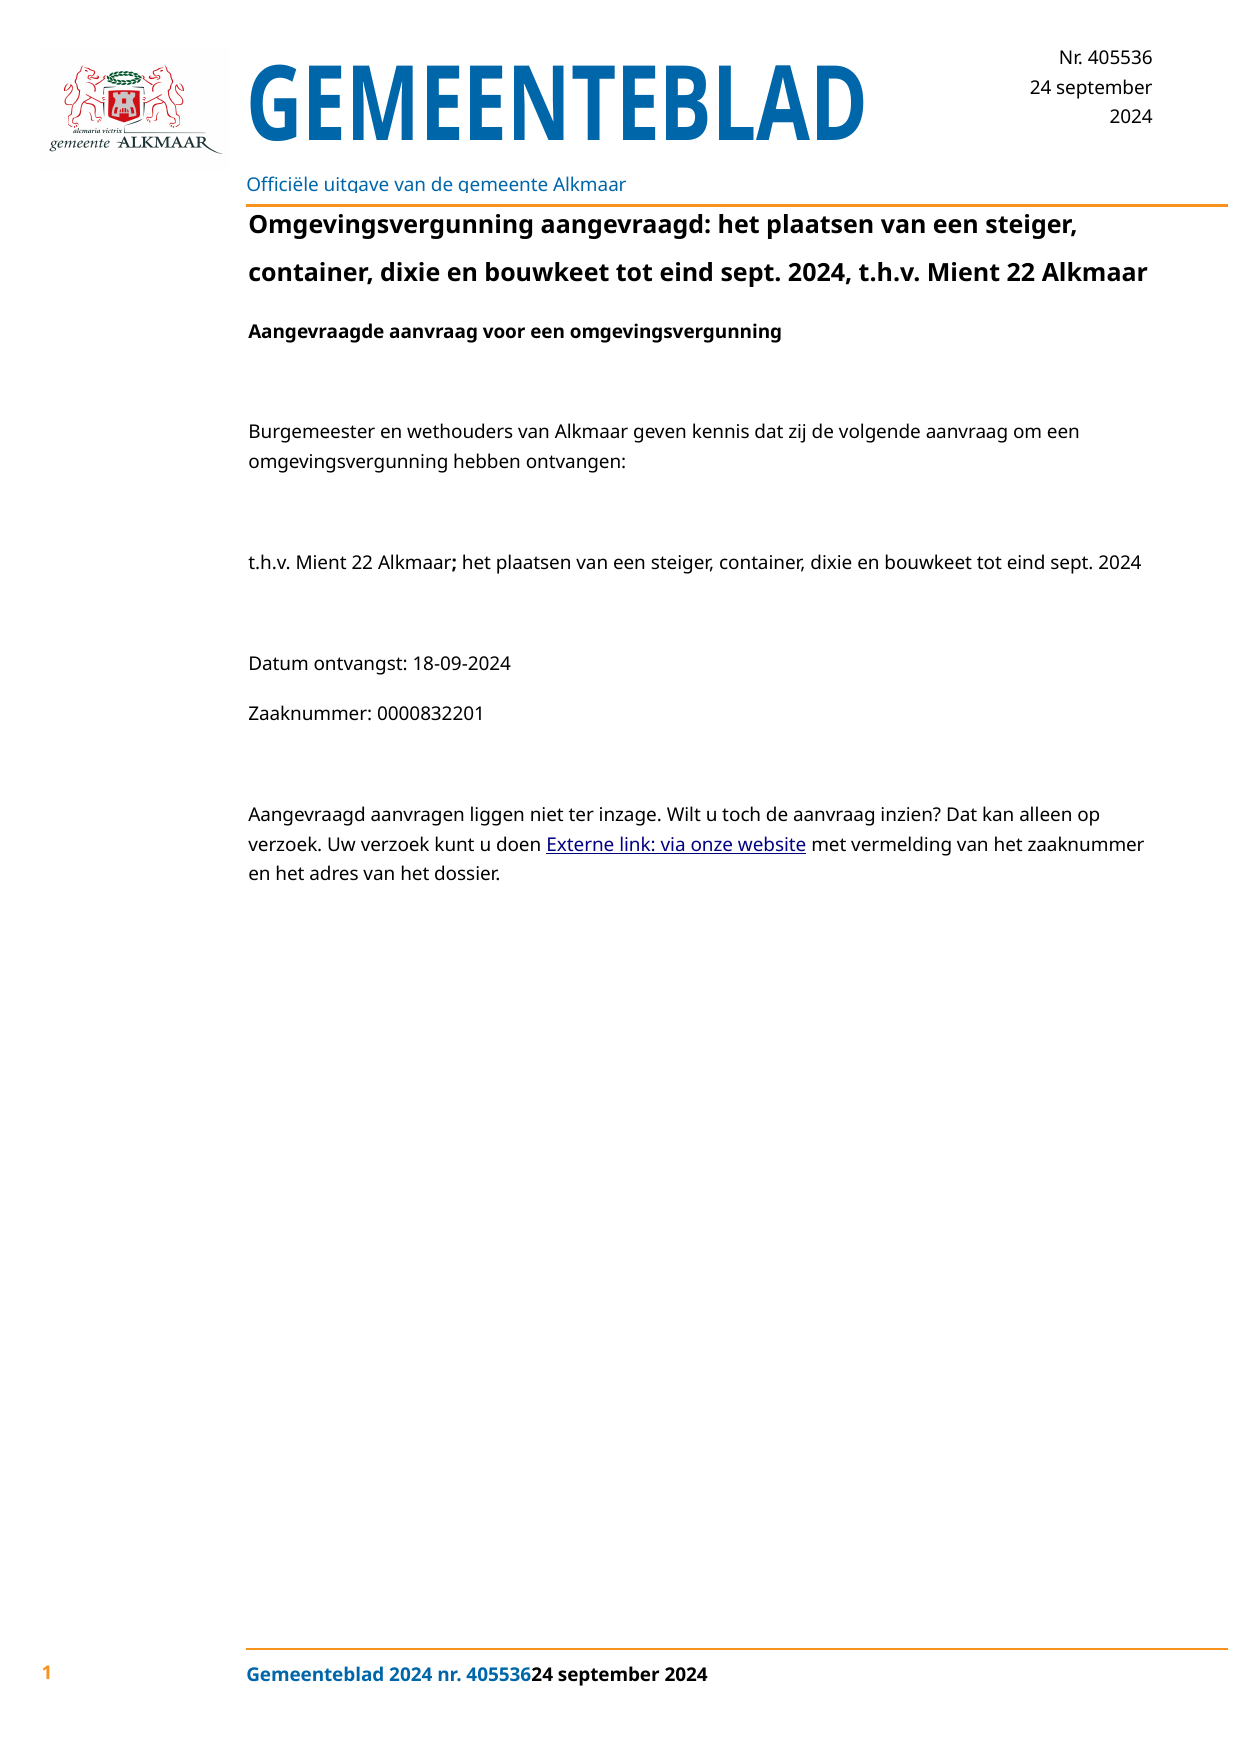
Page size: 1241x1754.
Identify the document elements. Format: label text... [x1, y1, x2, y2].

text Aangevraagde aanvraag voor een omgevingsvergunning [248, 318, 1152, 344]
text Burgemeester en wethouders van Alkmaar geven kennis dat zij de volgende aanvraag om een omgevingsvergunning hebben ontvangen: [248, 419, 1152, 474]
text Zaaknummer: 0000832201 [248, 700, 1152, 726]
text t.h.v. Mient 22 Alkmaar; het plaatsen van een steiger, container, dixie en bouwkeet tot eind sept. 2024 [248, 549, 1152, 575]
text Datum ontvangst: 18-09-2024 [248, 650, 1152, 676]
text Omgevingsvergunning aangevraagd: het plaatsen van een steiger, container, dixie en bouwkeet tot eind sept. 2024, t.h.v. Mient 22 Alkmaar [248, 207, 1152, 288]
picture [41, 47, 231, 172]
text Aangevraagd aanvragen liggen niet ter inzage. Wilt u toch de aanvraag inzien? Dat kan alleen op verzoek. Uw verzoek kunt u doen Externe link: via onze website met vermelding van het zaaknummer en het adres van het dossier. [248, 801, 1152, 886]
